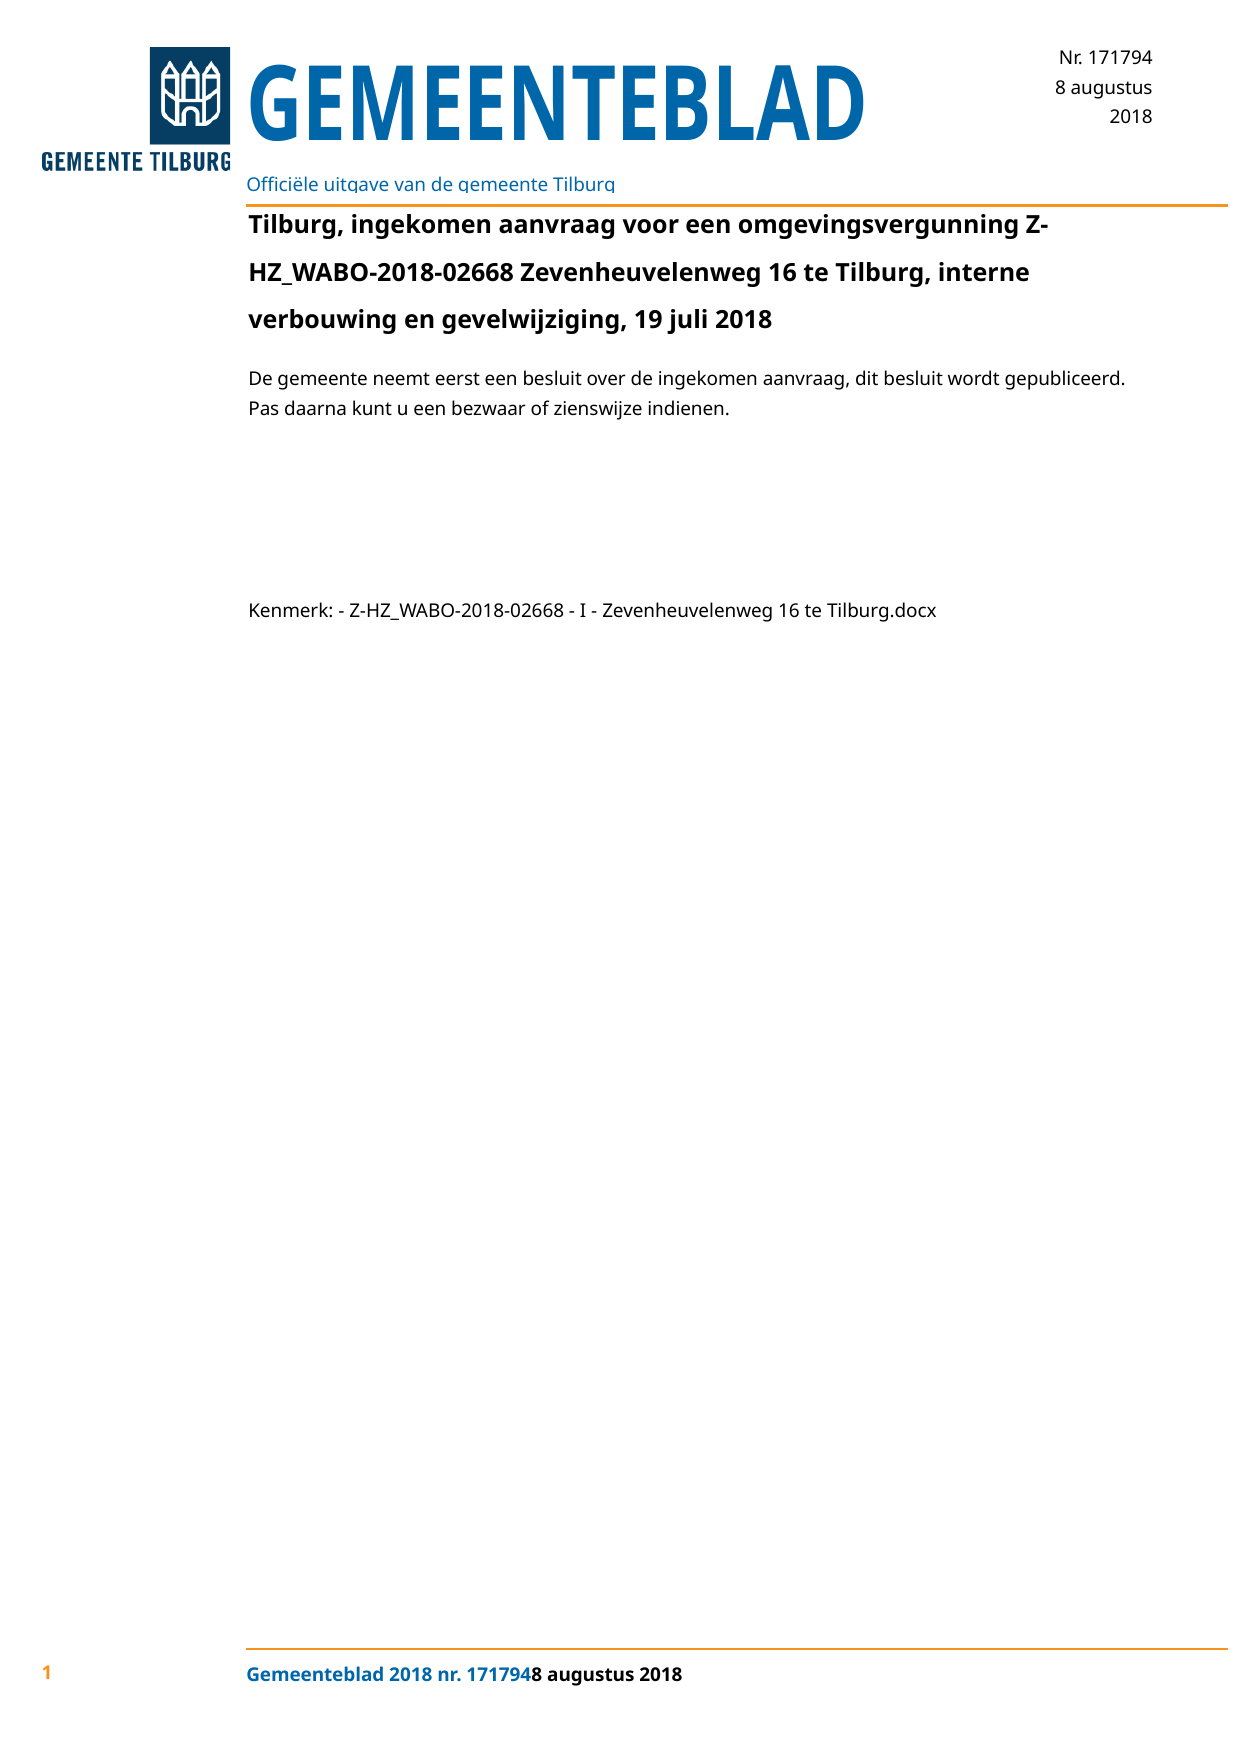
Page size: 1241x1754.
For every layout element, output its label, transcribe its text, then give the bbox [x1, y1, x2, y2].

text De gemeente neemt eerst een besluit over de ingekomen aanvraag, dit besluit wordt gepubliceerd. Pas daarna kunt u een bezwaar of zienswijze indienen. [248, 366, 1152, 421]
text Tilburg, ingekomen aanvraag voor een omgevingsvergunning Z-HZ_WABO-2018-02668 Zevenheuvelenweg 16 te Tilburg, interne verbouwing en gevelwijziging, 19 juli 2018 [248, 207, 1152, 336]
text Kenmerk: - Z-HZ_WABO-2018-02668 - I - Zevenheuvelenweg 16 te Tilburg.docx [248, 597, 1152, 622]
picture [41, 47, 231, 172]
